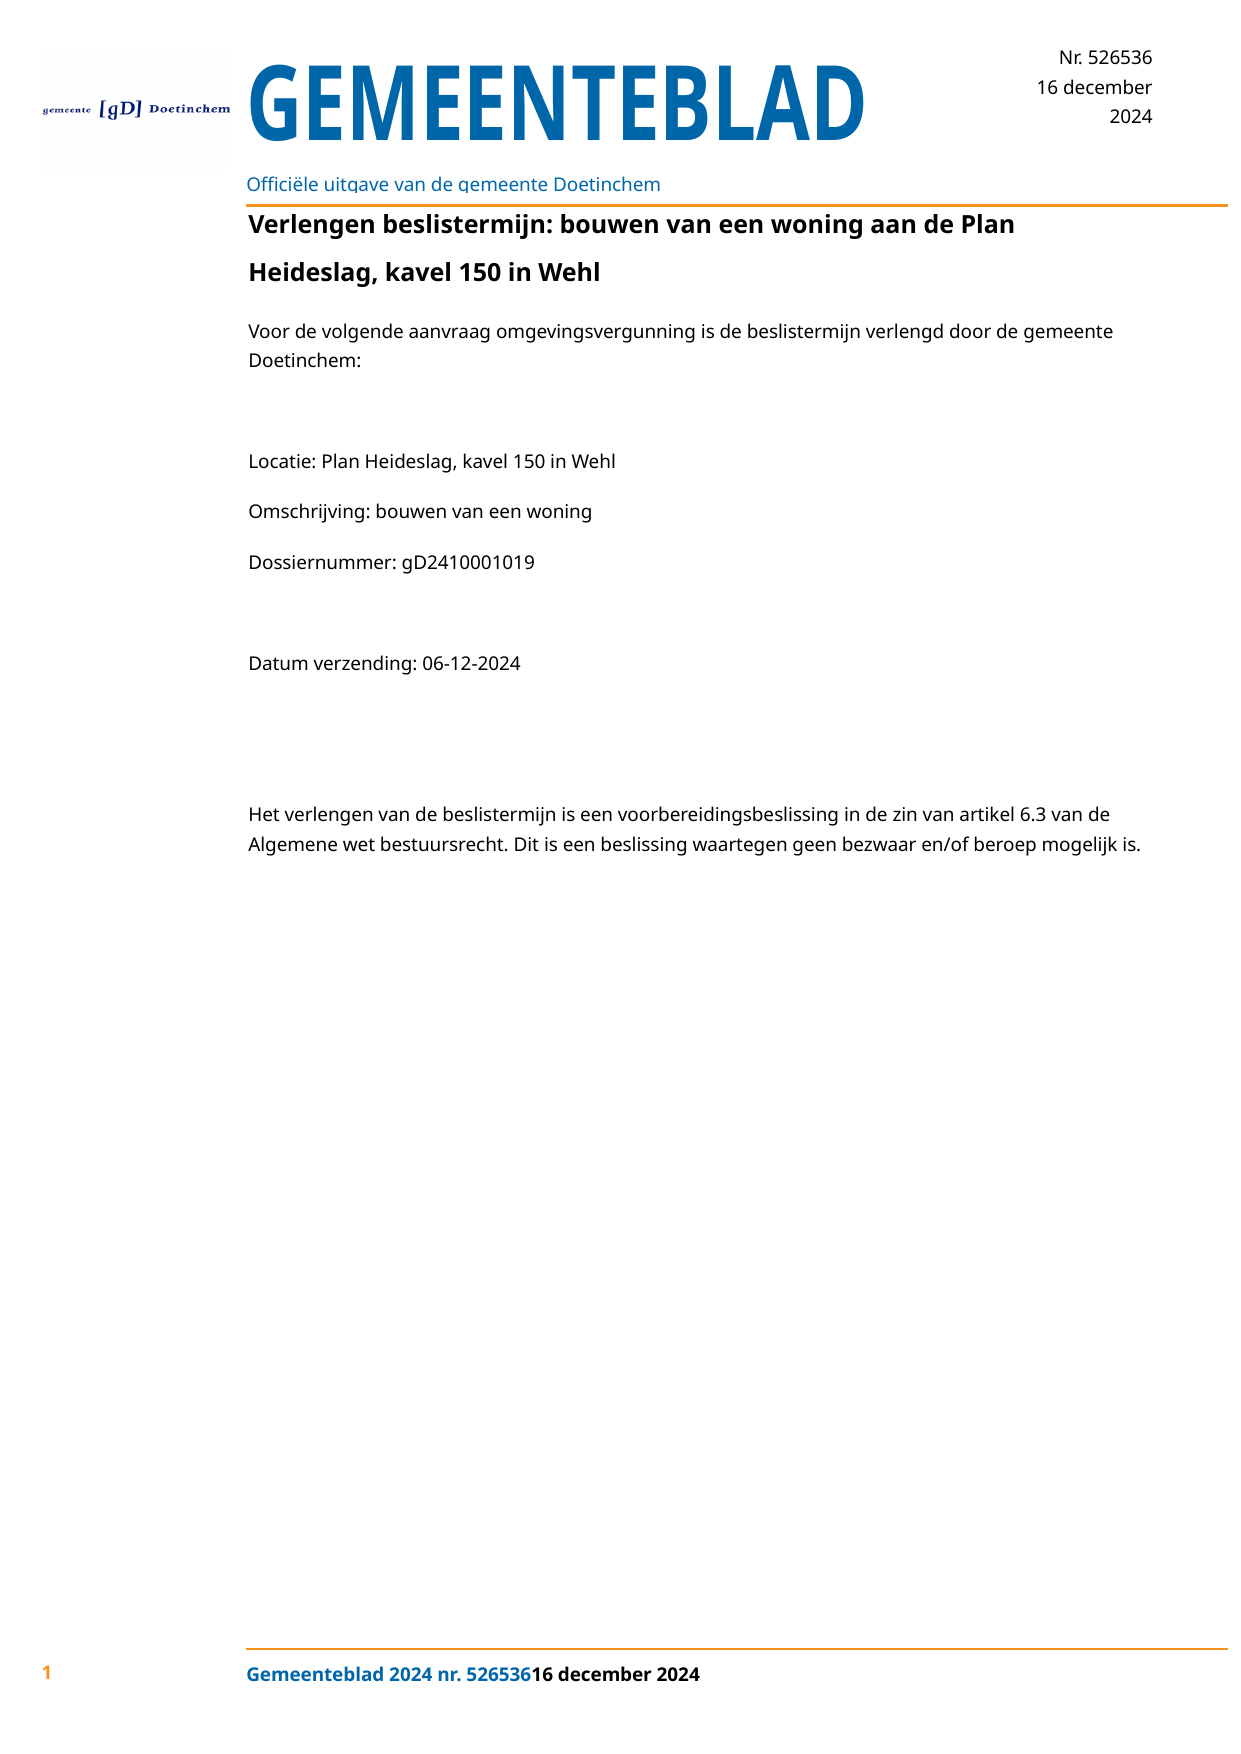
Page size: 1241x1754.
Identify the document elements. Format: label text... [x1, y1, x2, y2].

text Locatie: Plan Heideslag, kavel 150 in Wehl [248, 448, 1152, 474]
text Het verlengen van de beslistermijn is een voorbereidingsbeslissing in de zin van artikel 6.3 van de Algemene wet bestuursrecht. Dit is een beslissing waartegen geen bezwaar en/of beroep mogelijk is. [248, 801, 1152, 857]
text Dossiernummer: gD2410001019 [248, 549, 1152, 575]
text Voor de volgende aanvraag omgevingsvergunning is de beslistermijn verlengd door de gemeente Doetinchem: [248, 318, 1152, 373]
text Verlengen beslistermijn: bouwen van een woning aan de Plan Heideslag, kavel 150 in Wehl [248, 207, 1152, 288]
text Omschrijving: bouwen van een woning [248, 499, 1152, 524]
picture [41, 47, 231, 172]
text Datum verzending: 06-12-2024 [248, 650, 1152, 676]
